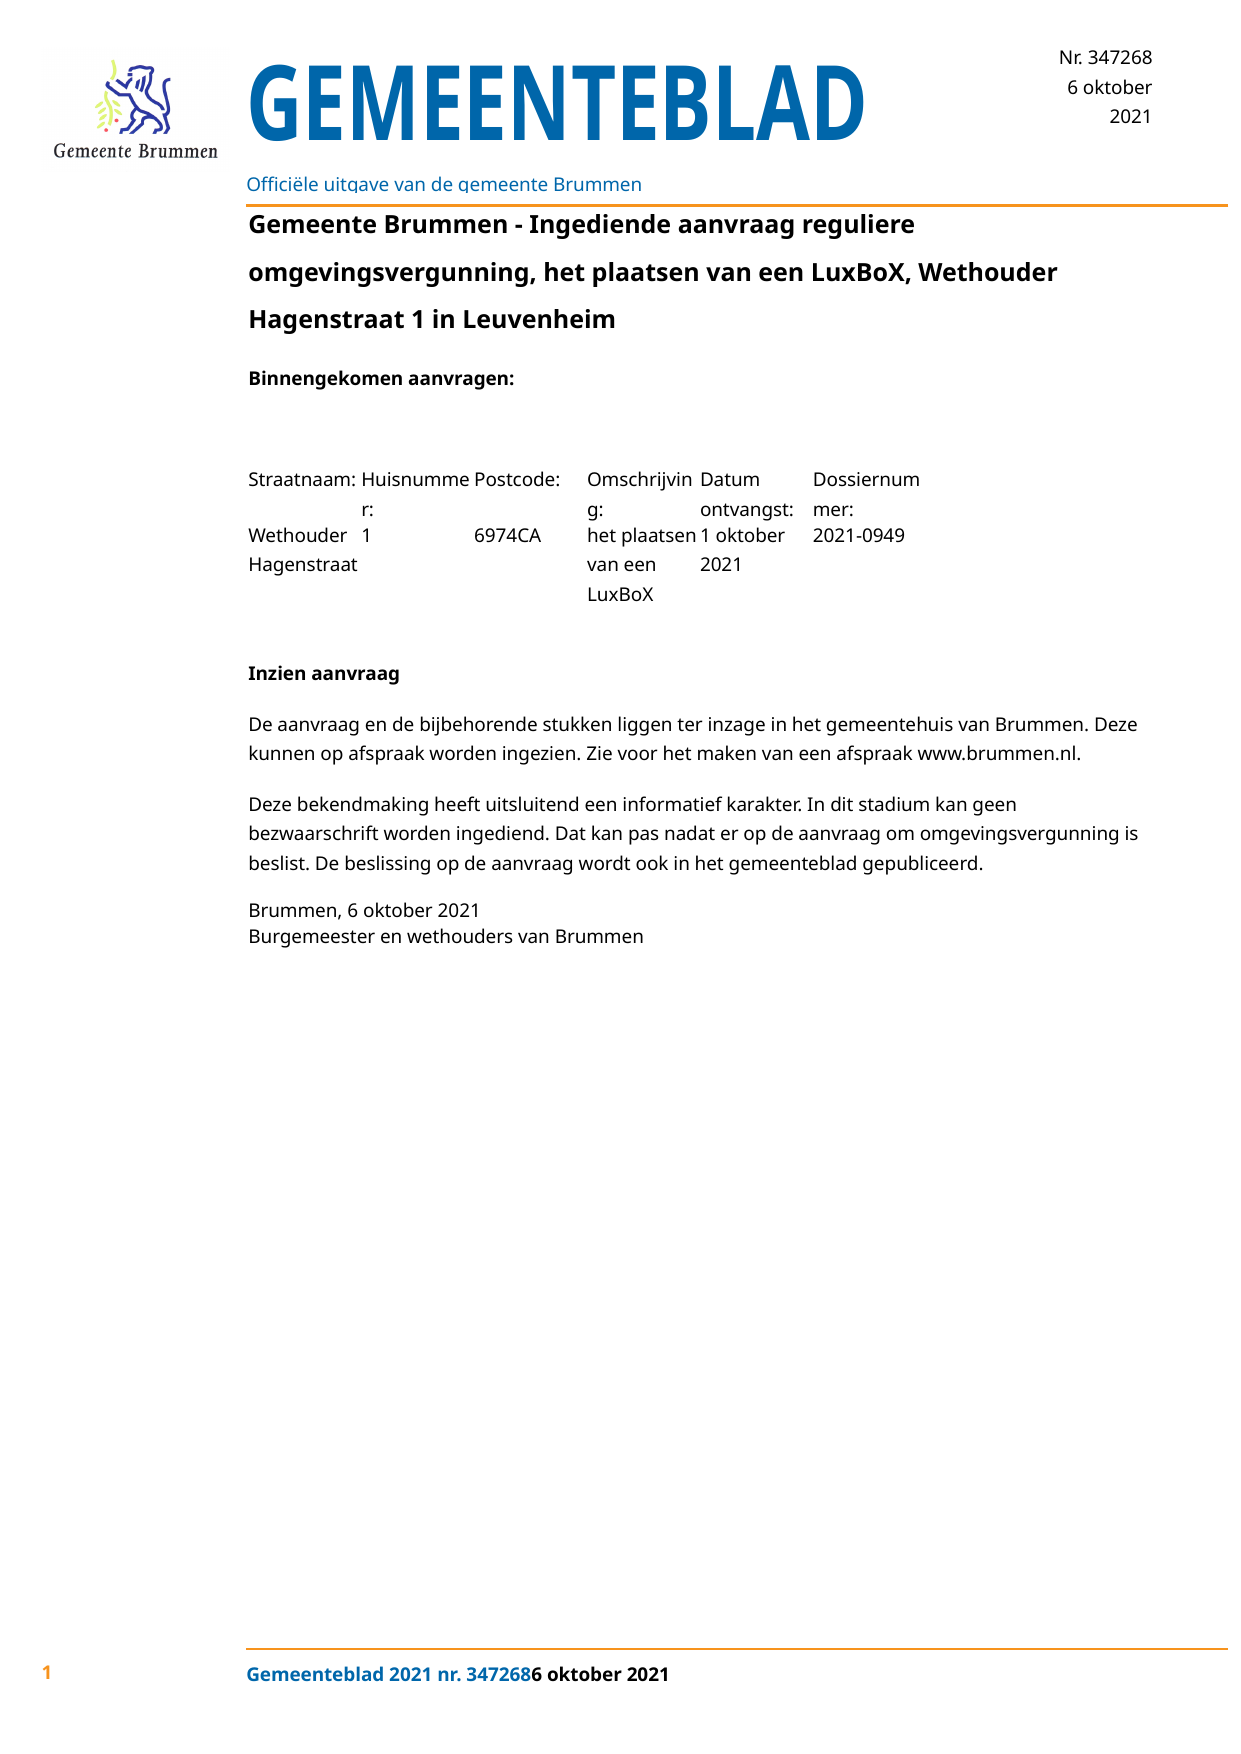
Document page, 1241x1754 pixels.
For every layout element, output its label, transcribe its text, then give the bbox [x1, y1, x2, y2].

table_header Omschrijving: [587, 466, 700, 522]
table_header [1039, 466, 1152, 522]
text Gemeente Brummen - Ingediende aanvraag reguliere omgevingsvergunning, het plaatsen van een LuxBoX, Wethouder Hagenstraat 1 in Leuvenheim [248, 207, 1152, 336]
table_header Datum ontvangst: [700, 466, 813, 522]
table_cell [926, 522, 1038, 607]
text Deze bekendmaking heeft uitsluitend een informatief karakter. In dit stadium kan geen bezwaarschrift worden ingediend. Dat kan pas nadat er op de aanvraag om omgevingsvergunning is beslist. De beslissing op de aanvraag wordt ook in het gemeenteblad gepubliceerd. [248, 791, 1152, 876]
table_cell [1039, 522, 1152, 607]
table_cell 6974CA [474, 522, 587, 607]
table_header Straatnaam: [248, 466, 361, 522]
text Binnengekomen aanvragen: [248, 366, 1152, 391]
picture [41, 47, 231, 172]
table_cell Wethouder Hagenstraat [248, 522, 361, 607]
table_header Dossiernummer: [813, 466, 926, 522]
table_header Postcode: [474, 466, 587, 522]
text Brummen, 6 oktober 2021 [248, 898, 1152, 923]
text De aanvraag en de bijbehorende stukken liggen ter inzage in het gemeentehuis van Brummen. Deze kunnen op afspraak worden ingezien. Zie voor het maken van een afspraak www.brummen.nl. [248, 711, 1152, 766]
text Inzien aanvraag [248, 660, 1152, 686]
table_header Huisnummer: [361, 466, 474, 522]
table_cell 2021-0949 [813, 522, 926, 607]
table_cell het plaatsen van een LuxBoX [587, 522, 700, 607]
table_cell 1 oktober 2021 [700, 522, 813, 607]
table_cell 1 [361, 522, 474, 607]
table_header [926, 466, 1038, 522]
text Burgemeester en wethouders van Brummen [248, 923, 1152, 949]
